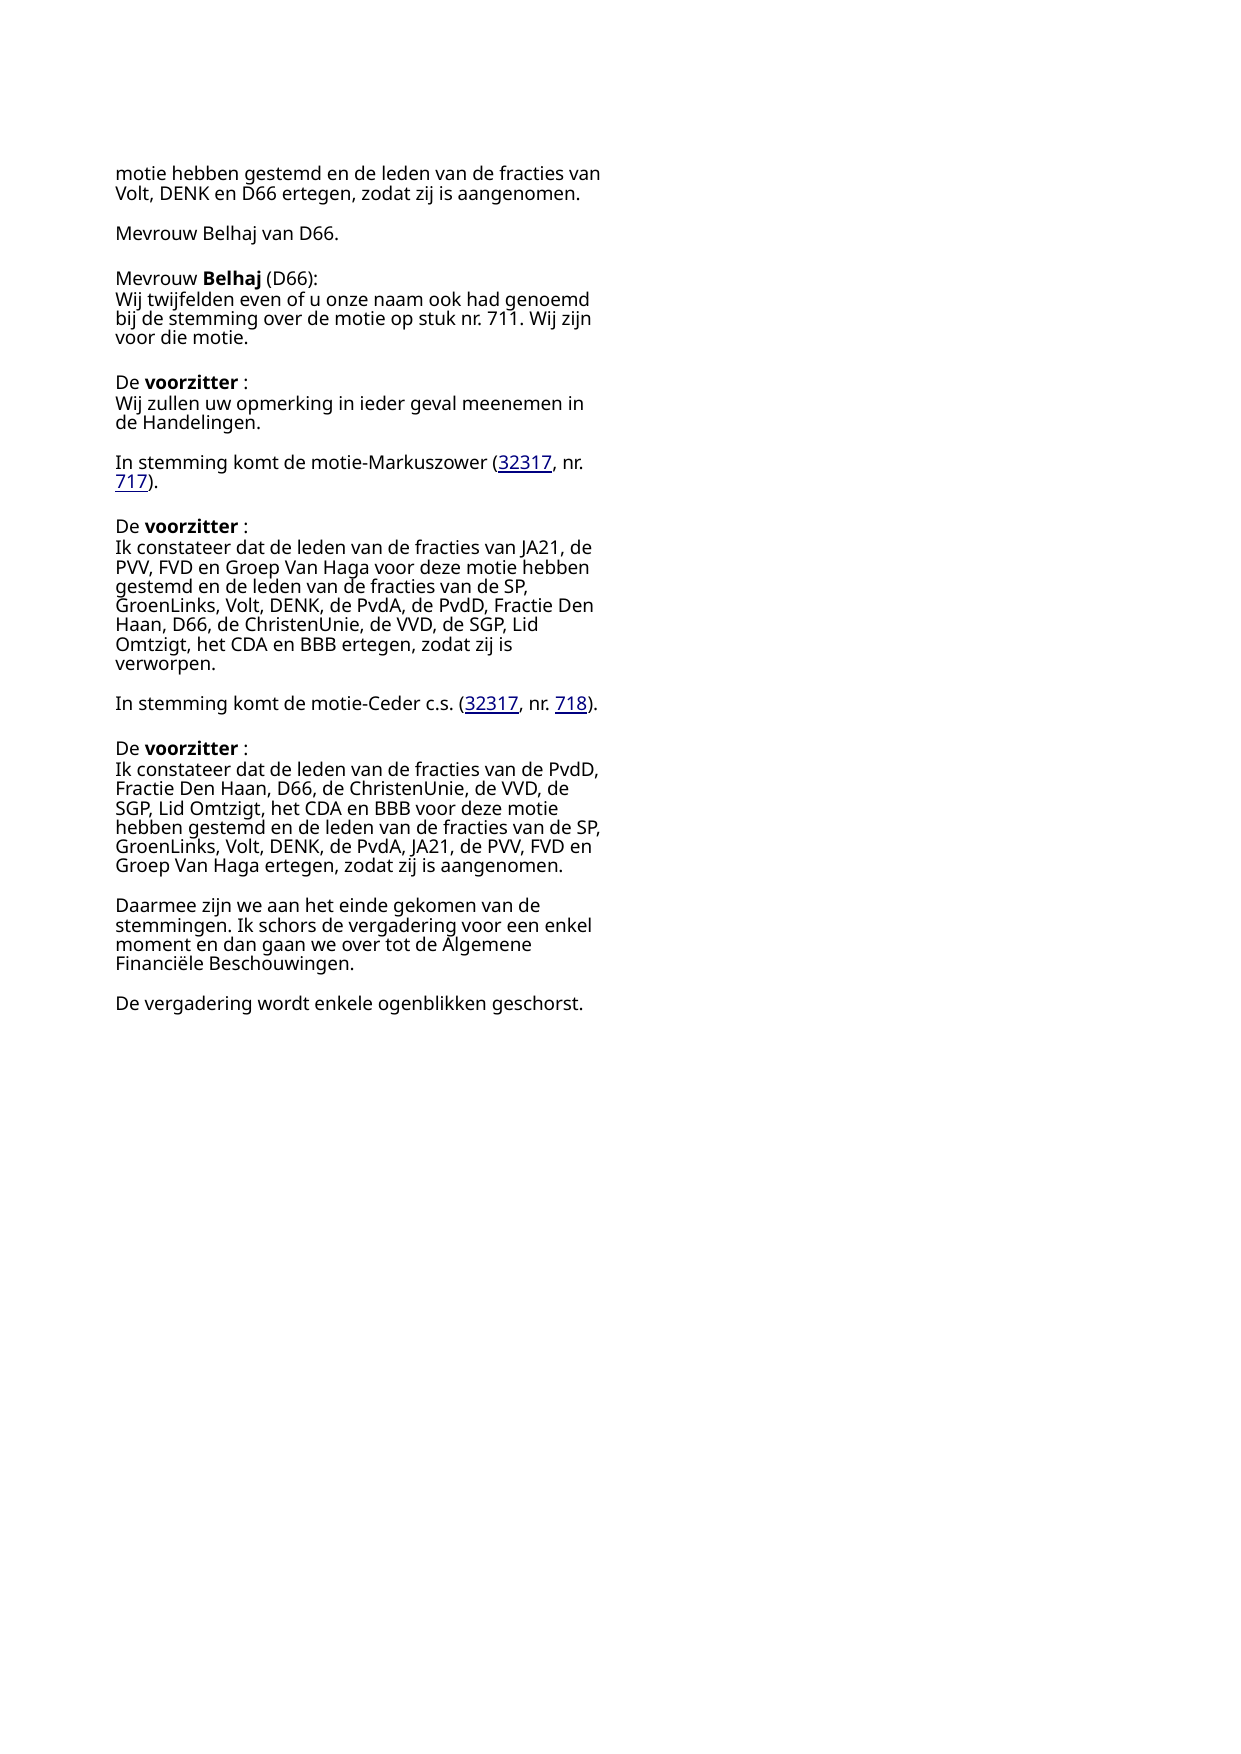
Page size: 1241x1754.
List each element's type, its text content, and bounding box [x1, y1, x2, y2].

text De voorzitter : [115, 369, 605, 395]
text De voorzitter : [115, 514, 605, 539]
text In stemming komt de motie-Ceder c.s. (32317, nr. 718). [115, 695, 605, 714]
text Mevrouw Belhaj (D66): [115, 265, 605, 291]
text Mevrouw Belhaj van D66. [115, 225, 605, 244]
text motie hebben gestemd en de leden van de fracties van Volt, DENK en D66 ertegen, zodat zij is aangenomen. [115, 165, 605, 204]
text Daarmee zijn we aan het einde gekomen van de stemmingen. Ik schors de vergadering voor een enkel moment en dan gaan we over tot de Algemene Financiële Beschouwingen. [115, 897, 605, 974]
text In stemming komt de motie-Markuszower (32317, nr. 717). [115, 454, 605, 493]
text Ik constateer dat de leden van de fracties van de PvdD, Fractie Den Haan, D66, de ChristenUnie, de VVD, de SGP, Lid Omtzigt, het CDA en BBB voor deze motie hebben gestemd en de leden van de fracties van de SP, GroenLinks, Volt, DENK, de PvdA, JA21, de PVV, FVD en Groep Van Haga ertegen, zodat zij is aangenomen. [115, 761, 605, 877]
text Ik constateer dat de leden van de fracties van JA21, de PVV, FVD en Groep Van Haga voor deze motie hebben gestemd en de leden van de fracties van de SP, GroenLinks, Volt, DENK, de PvdA, de PvdD, Fractie Den Haan, D66, de ChristenUnie, de VVD, de SGP, Lid Omtzigt, het CDA en BBB ertegen, zodat zij is verworpen. [115, 539, 605, 674]
text De voorzitter : [115, 735, 605, 761]
text De vergadering wordt enkele ogenblikken geschorst. [115, 995, 605, 1014]
text Wij twijfelden even of u onze naam ook had genoemd bij de stemming over de motie op stuk nr. 711. Wij zijn voor die motie. [115, 291, 605, 348]
text Wij zullen uw opmerking in ieder geval meenemen in de Handelingen. [115, 395, 605, 433]
